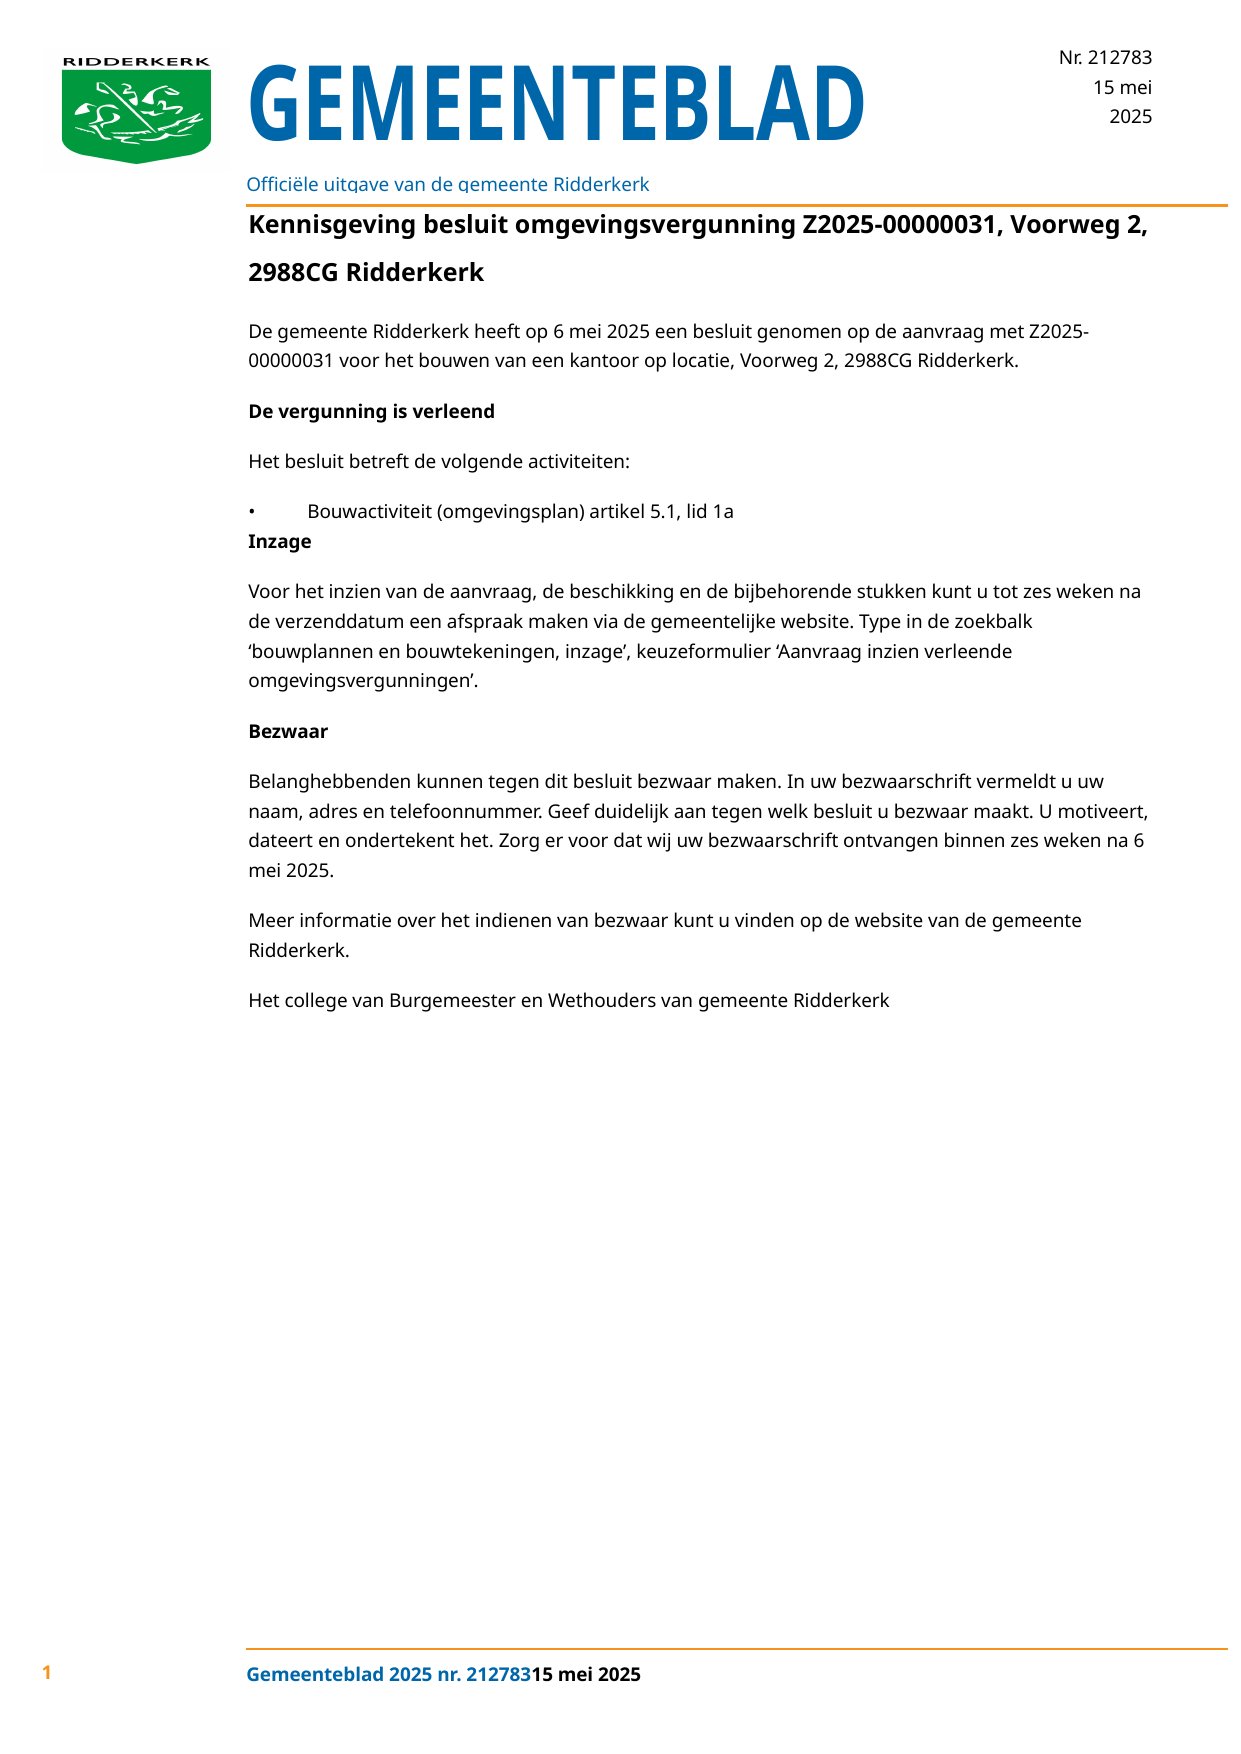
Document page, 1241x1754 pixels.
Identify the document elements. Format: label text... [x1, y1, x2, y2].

text Belanghebbenden kunnen tegen dit besluit bezwaar maken. In uw bezwaarschrift vermeldt u uw naam, adres en telefoonnummer. Geef duidelijk aan tegen welk besluit u bezwaar maakt. U motiveert, dateert en ondertekent het. Zorg er voor dat wij uw bezwaarschrift ontvangen binnen zes weken na 6 mei 2025. [248, 768, 1152, 883]
text Kennisgeving besluit omgevingsvergunning Z2025-00000031, Voorweg 2, 2988CG Ridderkerk [248, 207, 1152, 288]
text Het college van Burgemeester en Wethouders van gemeente Ridderkerk [248, 987, 1152, 1013]
text De gemeente Ridderkerk heeft op 6 mei 2025 een besluit genomen op de aanvraag met Z2025-00000031 voor het bouwen van een kantoor op locatie, Voorweg 2, 2988CG Ridderkerk. [248, 318, 1152, 373]
text Meer informatie over het indienen van bezwaar kunt u vinden op de website van de gemeente Ridderkerk. [248, 907, 1152, 963]
text Voor het inzien van de aanvraag, de beschikking en de bijbehorende stukken kunt u tot zes weken na de verzenddatum een afspraak maken via de gemeentelijke website. Type in de zoekbalk ‘bouwplannen en bouwtekeningen, inzage’, keuzeformulier ‘Aanvraag inzien verleende omgevingsvergunningen’. [248, 579, 1152, 693]
text De vergunning is verleend [248, 398, 1152, 424]
text Inzage [248, 528, 1152, 554]
picture [41, 47, 231, 172]
list Bouwactiviteit (omgevingsplan) artikel 5.1, lid 1a [248, 499, 1152, 524]
text Het besluit betreft de volgende activiteiten: [248, 448, 1152, 474]
text Bezwaar [248, 718, 1152, 744]
